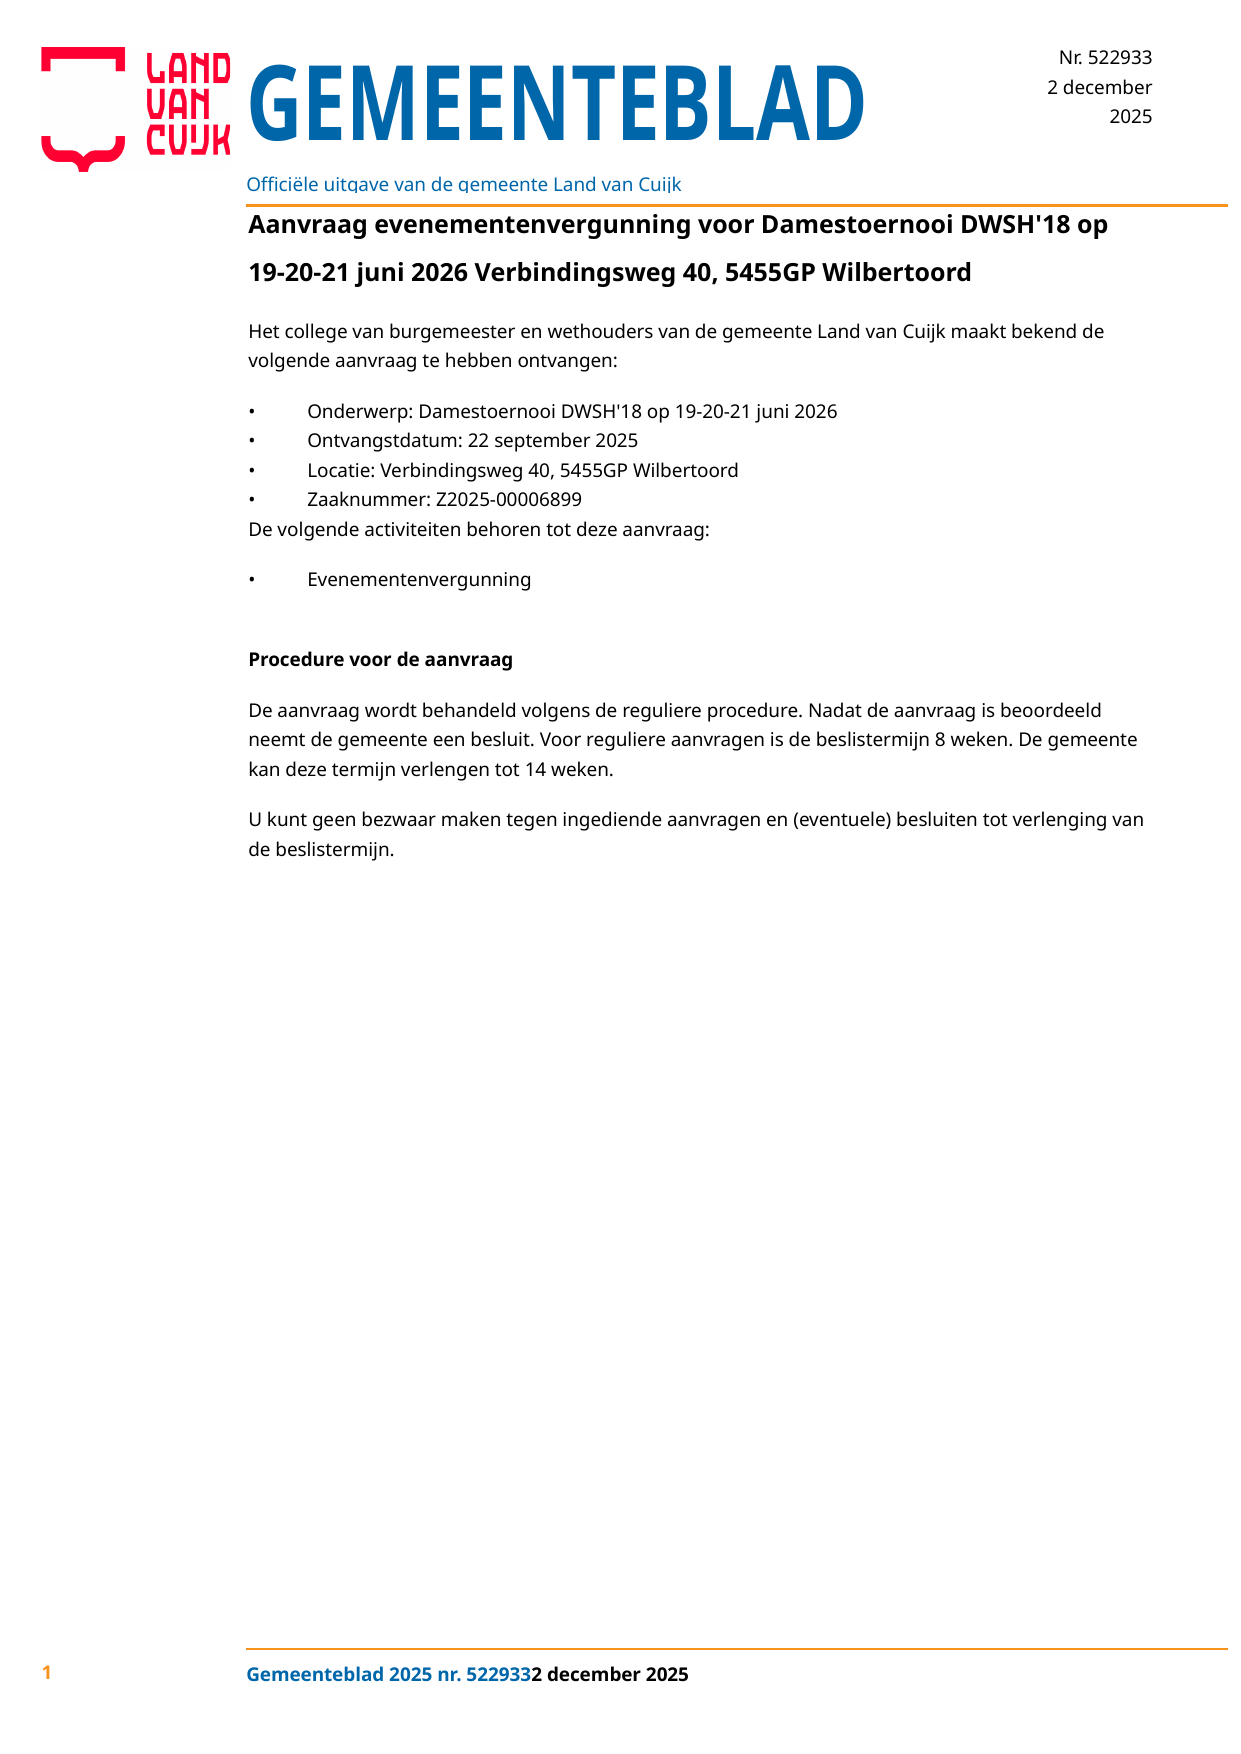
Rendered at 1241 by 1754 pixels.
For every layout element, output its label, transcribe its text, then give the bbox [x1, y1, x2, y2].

text De volgende activiteiten behoren tot deze aanvraag: [248, 516, 1152, 542]
text Procedure voor de aanvraag [248, 647, 1152, 672]
text De aanvraag wordt behandeld volgens de reguliere procedure. Nadat de aanvraag is beoordeeld neemt de gemeente een besluit. Voor reguliere aanvragen is de beslistermijn 8 weken. De gemeente kan deze termijn verlengen tot 14 weken. [248, 697, 1152, 782]
list Onderwerp: Damestoernooi DWSH'18 op 19-20-21 juni 2026 [248, 398, 1152, 424]
list Evenementenvergunning [248, 567, 1152, 592]
picture [41, 47, 231, 172]
text Aanvraag evenementenvergunning voor Damestoernooi DWSH'18 op 19-20-21 juni 2026 Verbindingsweg 40, 5455GP Wilbertoord [248, 207, 1152, 288]
text U kunt geen bezwaar maken tegen ingediende aanvragen en (eventuele) besluiten tot verlenging van de beslistermijn. [248, 807, 1152, 862]
list Locatie: Verbindingsweg 40, 5455GP Wilbertoord [248, 457, 1152, 483]
list Zaaknummer: Z2025-00006899 [248, 487, 1152, 512]
text Het college van burgemeester en wethouders van de gemeente Land van Cuijk maakt bekend de volgende aanvraag te hebben ontvangen: [248, 318, 1152, 373]
list Ontvangstdatum: 22 september 2025 [248, 427, 1152, 453]
